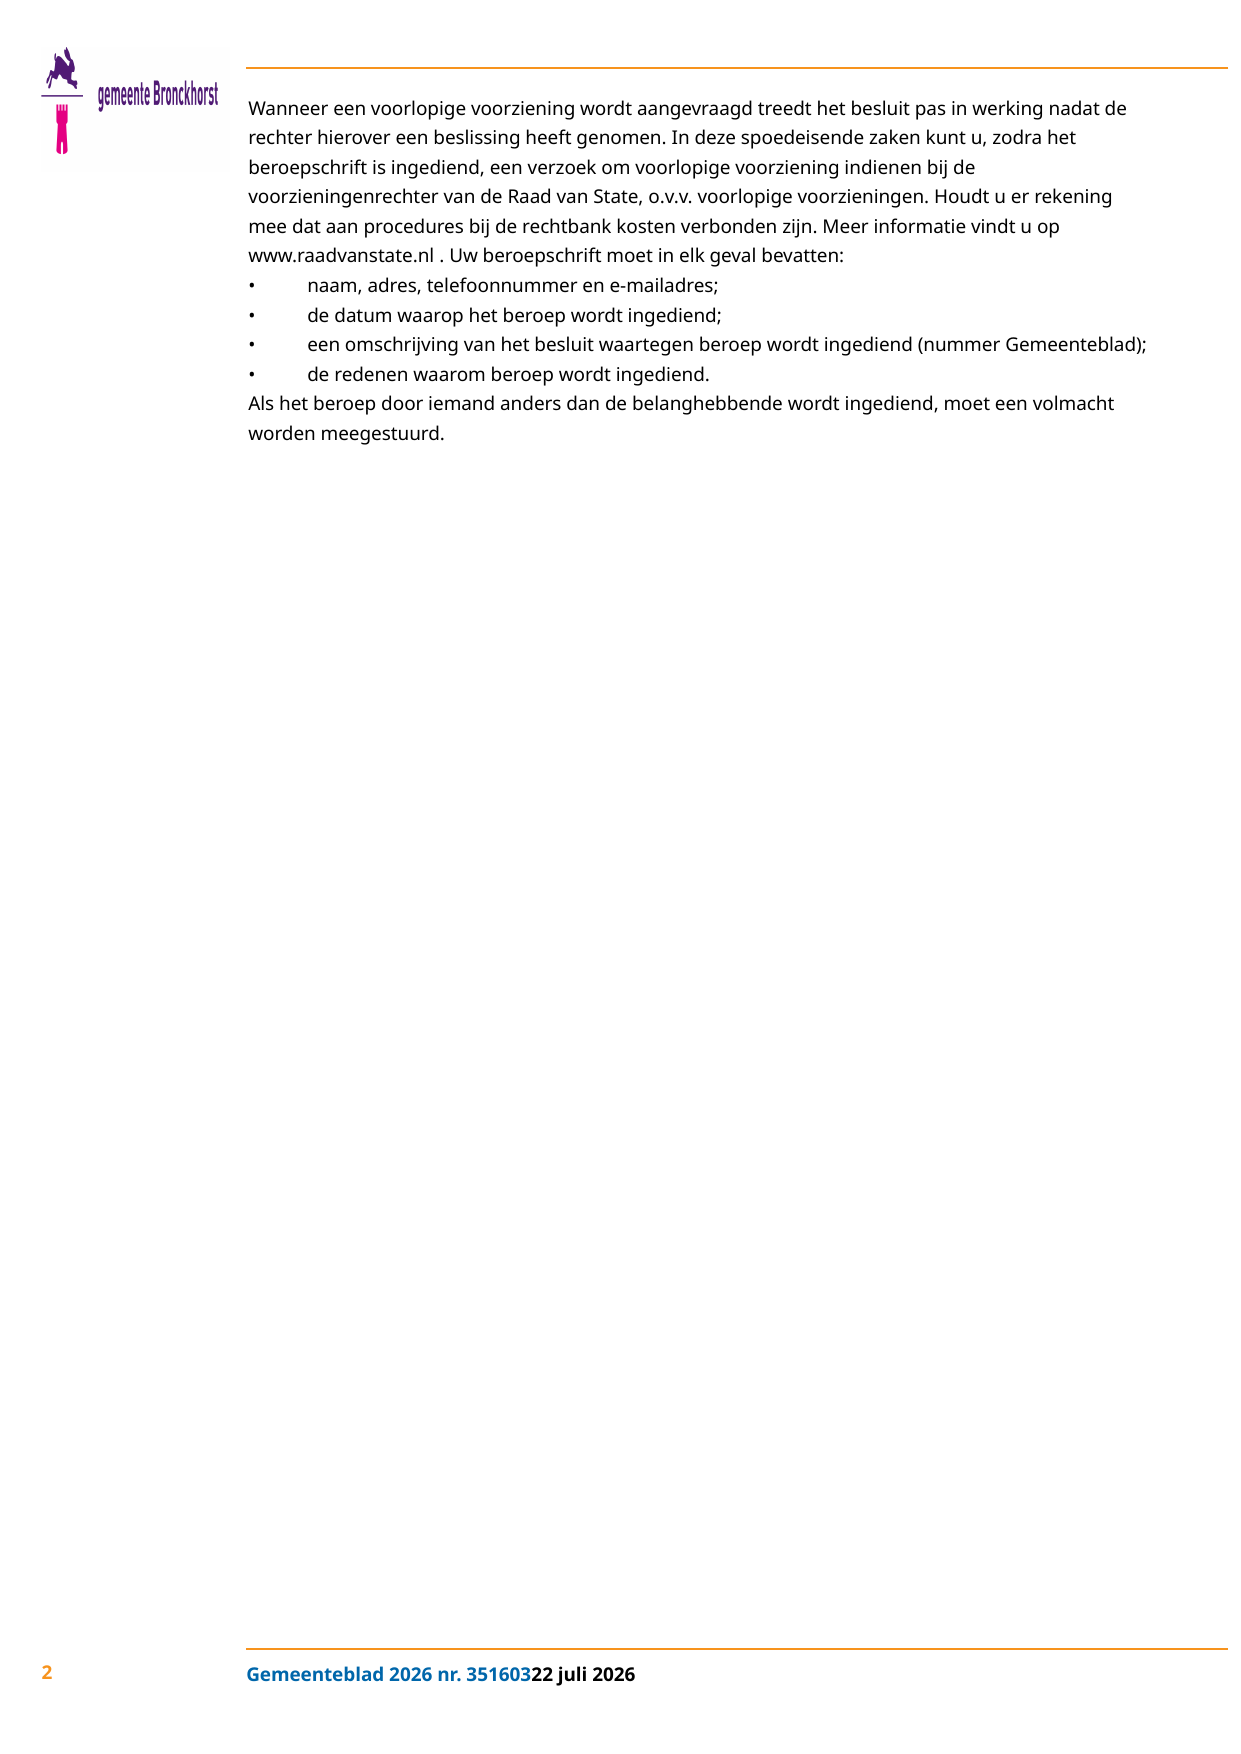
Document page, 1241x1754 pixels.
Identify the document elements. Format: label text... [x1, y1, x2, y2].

list een omschrijving van het besluit waartegen beroep wordt ingediend (nummer Gemeenteblad); [248, 331, 1152, 357]
list de redenen waarom beroep wordt ingediend. [248, 361, 1152, 387]
picture [41, 47, 231, 172]
text Als het beroep door iemand anders dan de belanghebbende wordt ingediend, moet een volmacht worden meegestuurd. [248, 391, 1152, 446]
list de datum waarop het beroep wordt ingediend; [248, 302, 1152, 328]
list naam, adres, telefoonnummer en e-mailadres; [248, 272, 1152, 298]
text Wanneer een voorlopige voorziening wordt aangevraagd treedt het besluit pas in werking nadat de rechter hierover een beslissing heeft genomen. In deze spoedeisende zaken kunt u, zodra het beroepschrift is ingediend, een verzoek om voorlopige voorziening indienen bij de voorzieningenrechter van de Raad van State, o.v.v. voorlopige voorzieningen. Houdt u er rekening mee dat aan procedures bij de rechtbank kosten verbonden zijn. Meer informatie vindt u op www.raadvanstate.nl . Uw beroepschrift moet in elk geval bevatten: [248, 95, 1152, 268]
